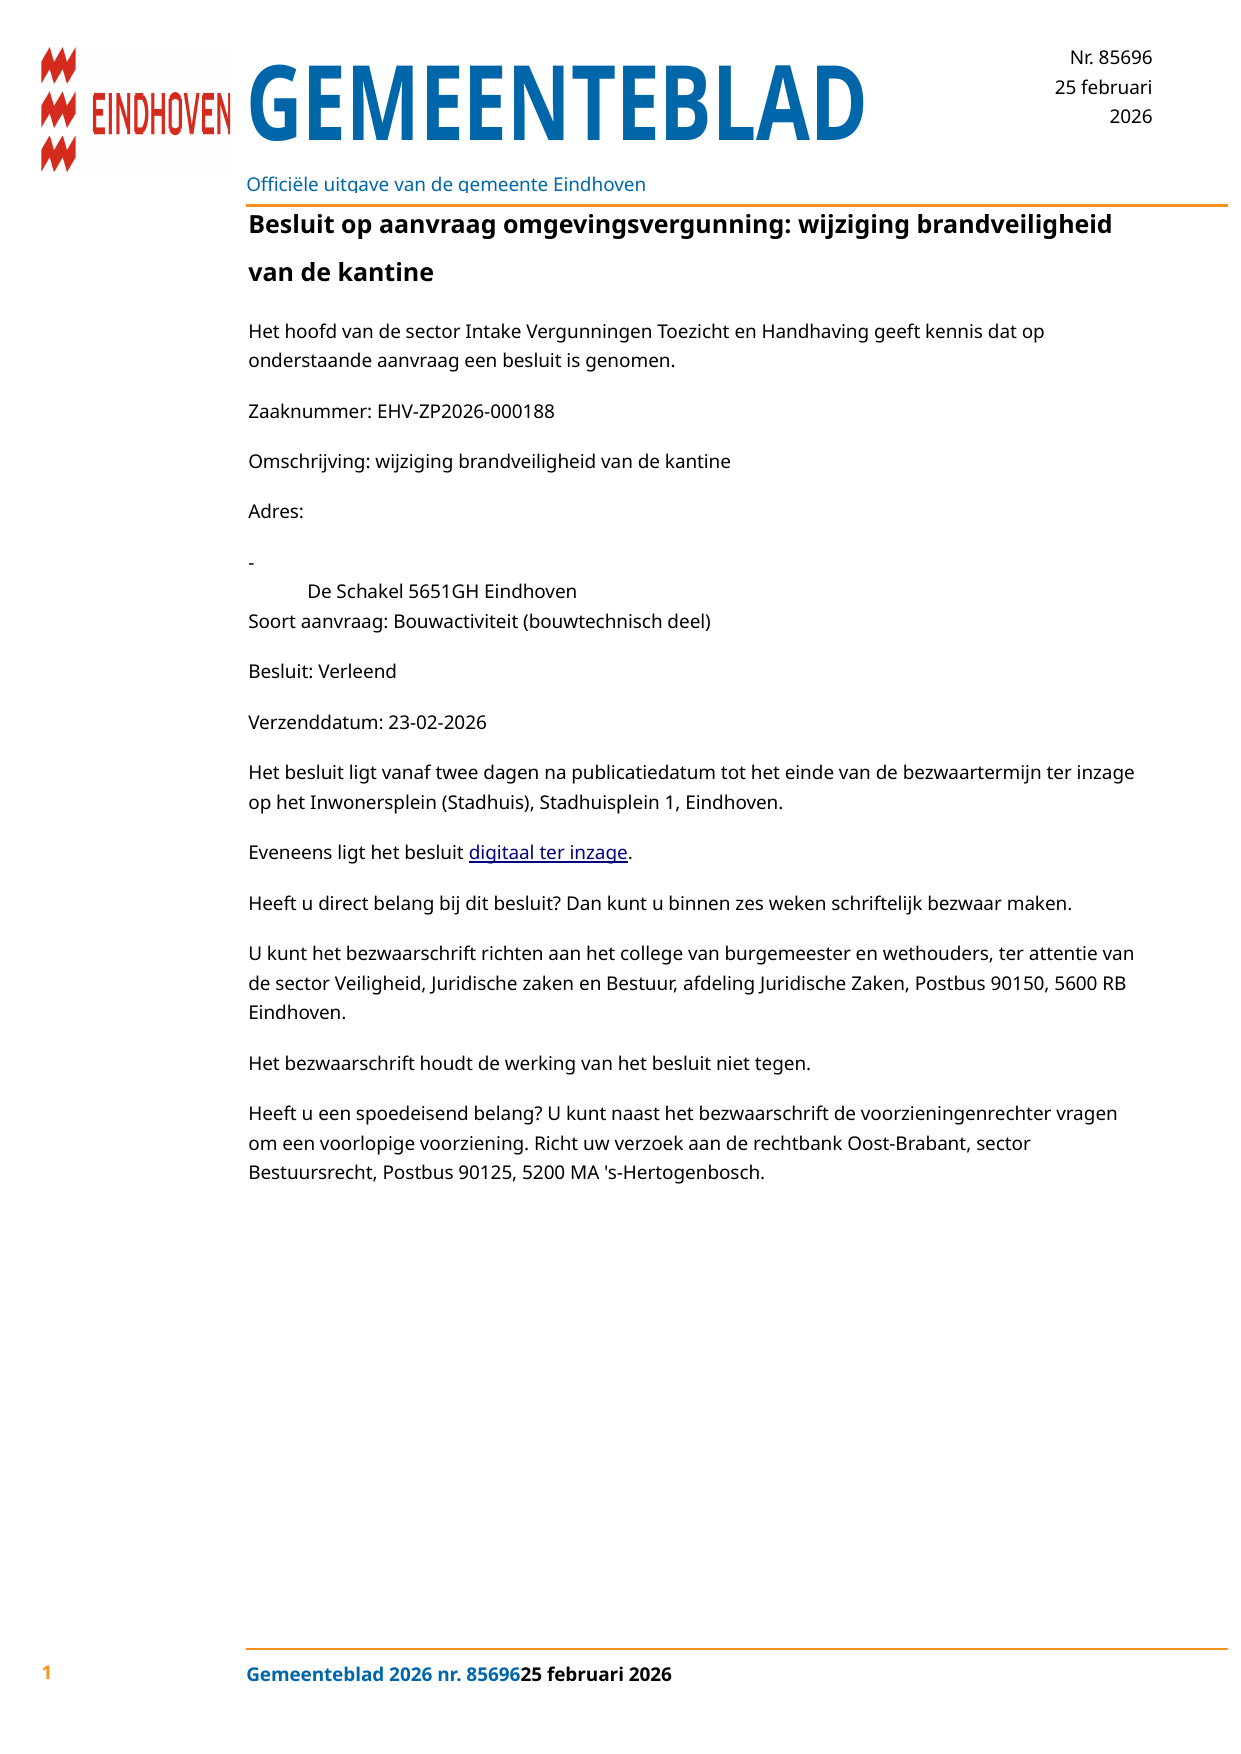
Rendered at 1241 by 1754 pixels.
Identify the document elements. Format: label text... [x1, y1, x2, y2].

text Heeft u direct belang bij dit besluit? Dan kunt u binnen zes weken schriftelijk bezwaar maken. [248, 890, 1152, 916]
text Het besluit ligt vanaf twee dagen na publicatiedatum tot het einde van de bezwaartermijn ter inzage op het Inwonersplein (Stadhuis), Stadhuisplein 1, Eindhoven. [248, 759, 1152, 815]
text Adres: [248, 499, 1152, 524]
list De Schakel 5651GH Eindhoven [248, 579, 1152, 604]
text Eveneens ligt het besluit digitaal ter inzage. [248, 839, 1152, 865]
text Zaaknummer: EHV-ZP2026-000188 [248, 398, 1152, 424]
text U kunt het bezwaarschrift richten aan het college van burgemeester en wethouders, ter attentie van de sector Veiligheid, Juridische zaken en Bestuur, afdeling Juridische Zaken, Postbus 90150, 5600 RB Eindhoven. [248, 940, 1152, 1025]
text Besluit op aanvraag omgevingsvergunning: wijziging brandveiligheid van de kantine [248, 207, 1152, 288]
picture [41, 47, 231, 172]
text Heeft u een spoedeisend belang? U kunt naast het bezwaarschrift de voorzieningenrechter vragen om een voorlopige voorziening. Richt uw verzoek aan de rechtbank Oost-Brabant, sector Bestuursrecht, Postbus 90125, 5200 MA 's-Hertogenbosch. [248, 1100, 1152, 1185]
text Verzenddatum: 23-02-2026 [248, 709, 1152, 735]
text Het hoofd van de sector Intake Vergunningen Toezicht en Handhaving geeft kennis dat op onderstaande aanvraag een besluit is genomen. [248, 318, 1152, 373]
text Het bezwaarschrift houdt de werking van het besluit niet tegen. [248, 1050, 1152, 1076]
text Soort aanvraag: Bouwactiviteit (bouwtechnisch deel) [248, 608, 1152, 634]
text Besluit: Verleend [248, 659, 1152, 684]
text Omschrijving: wijziging brandveiligheid van de kantine [248, 448, 1152, 474]
